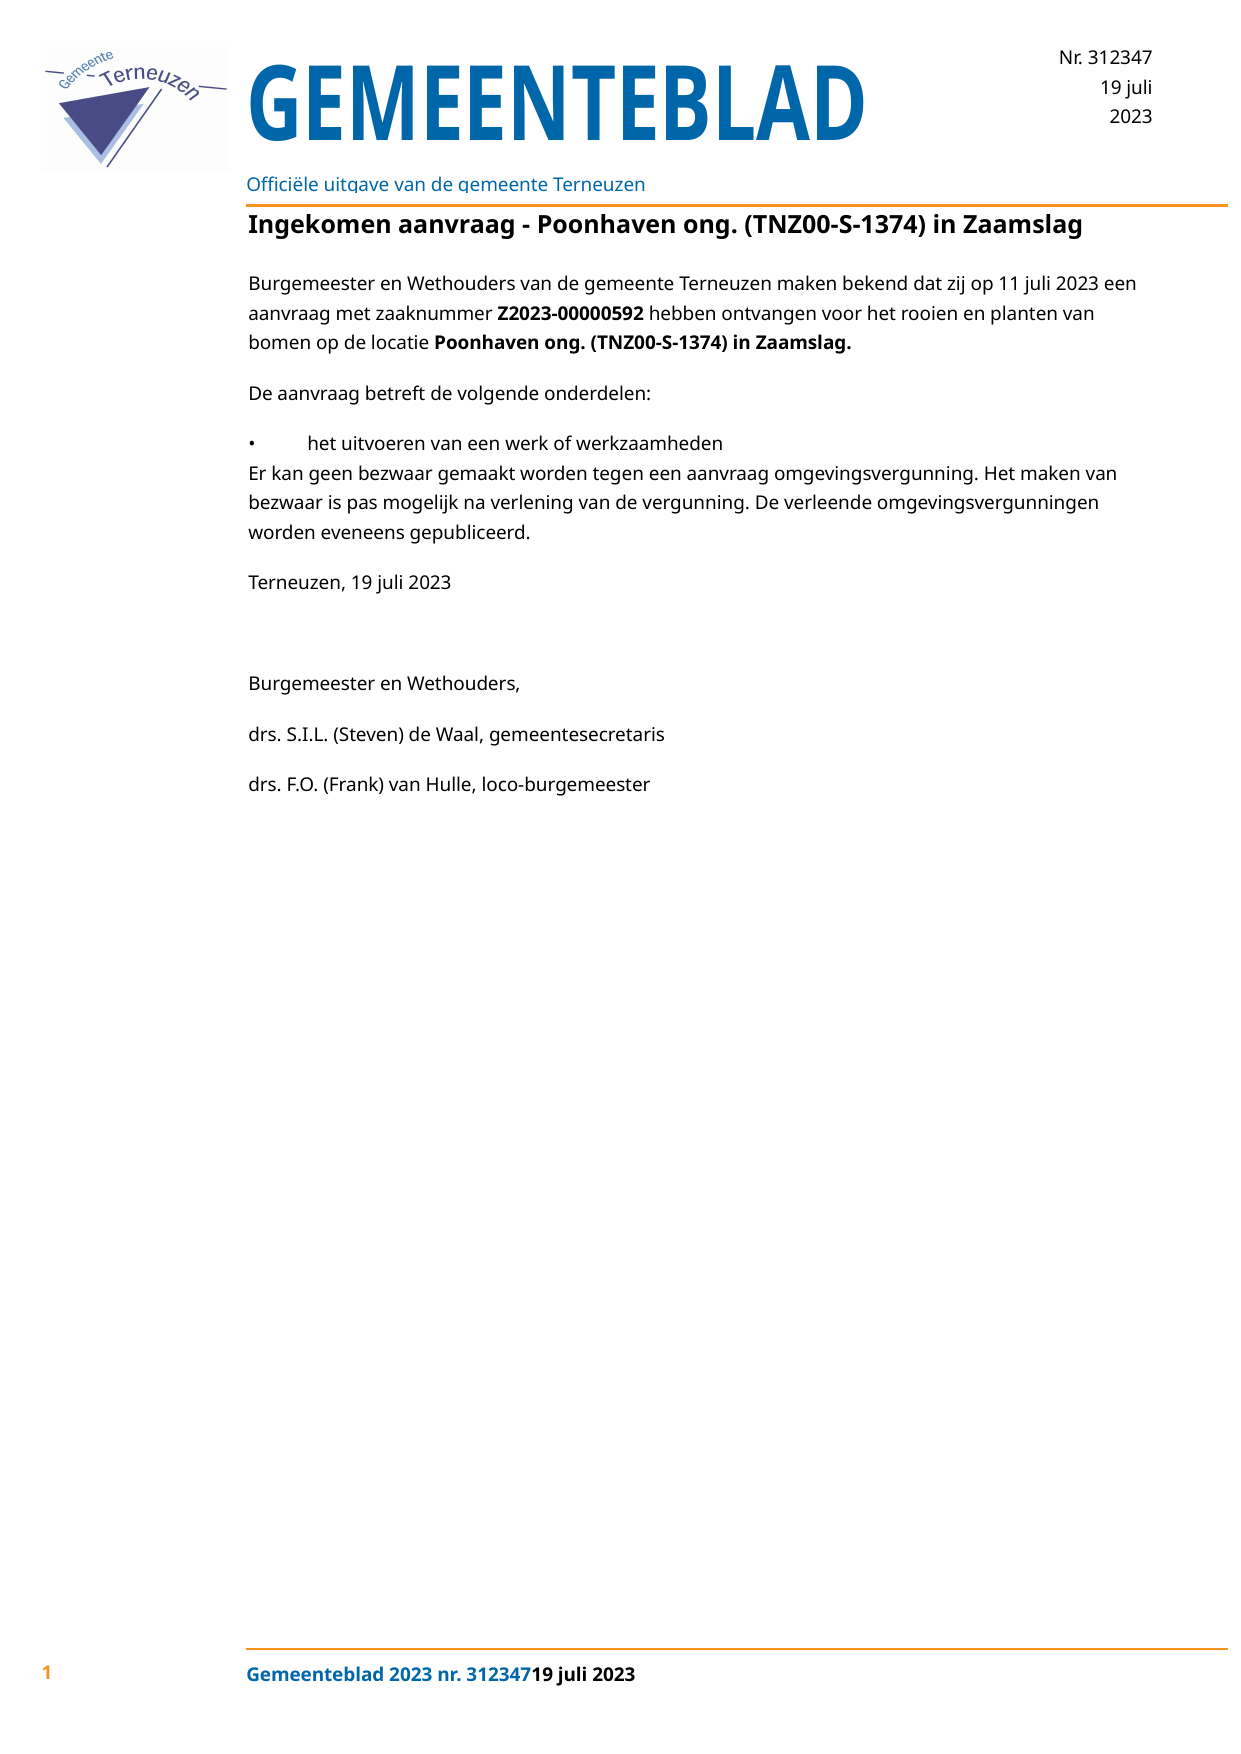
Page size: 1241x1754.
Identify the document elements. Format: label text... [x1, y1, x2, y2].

text Er kan geen bezwaar gemaakt worden tegen een aanvraag omgevingsvergunning. Het maken van bezwaar is pas mogelijk na verlening van de vergunning. De verleende omgevingsvergunningen worden eveneens gepubliceerd. [248, 460, 1152, 545]
text Burgemeester en Wethouders, [248, 670, 1152, 696]
list het uitvoeren van een werk of werkzaamheden [248, 430, 1152, 456]
text Ingekomen aanvraag - Poonhaven ong. (TNZ00-S-1374) in Zaamslag [248, 207, 1152, 241]
text drs. S.I.L. (Steven) de Waal, gemeentesecretaris [248, 721, 1152, 746]
text drs. F.O. (Frank) van Hulle, loco-burgemeester [248, 771, 1152, 797]
picture [41, 47, 231, 172]
text Terneuzen, 19 juli 2023 [248, 569, 1152, 595]
text Burgemeester en Wethouders van de gemeente Terneuzen maken bekend dat zij op 11 juli 2023 een aanvraag met zaaknummer Z2023-00000592 hebben ontvangen voor het rooien en planten van bomen op de locatie Poonhaven ong. (TNZ00-S-1374) in Zaamslag. [248, 270, 1152, 355]
text De aanvraag betreft de volgende onderdelen: [248, 380, 1152, 406]
